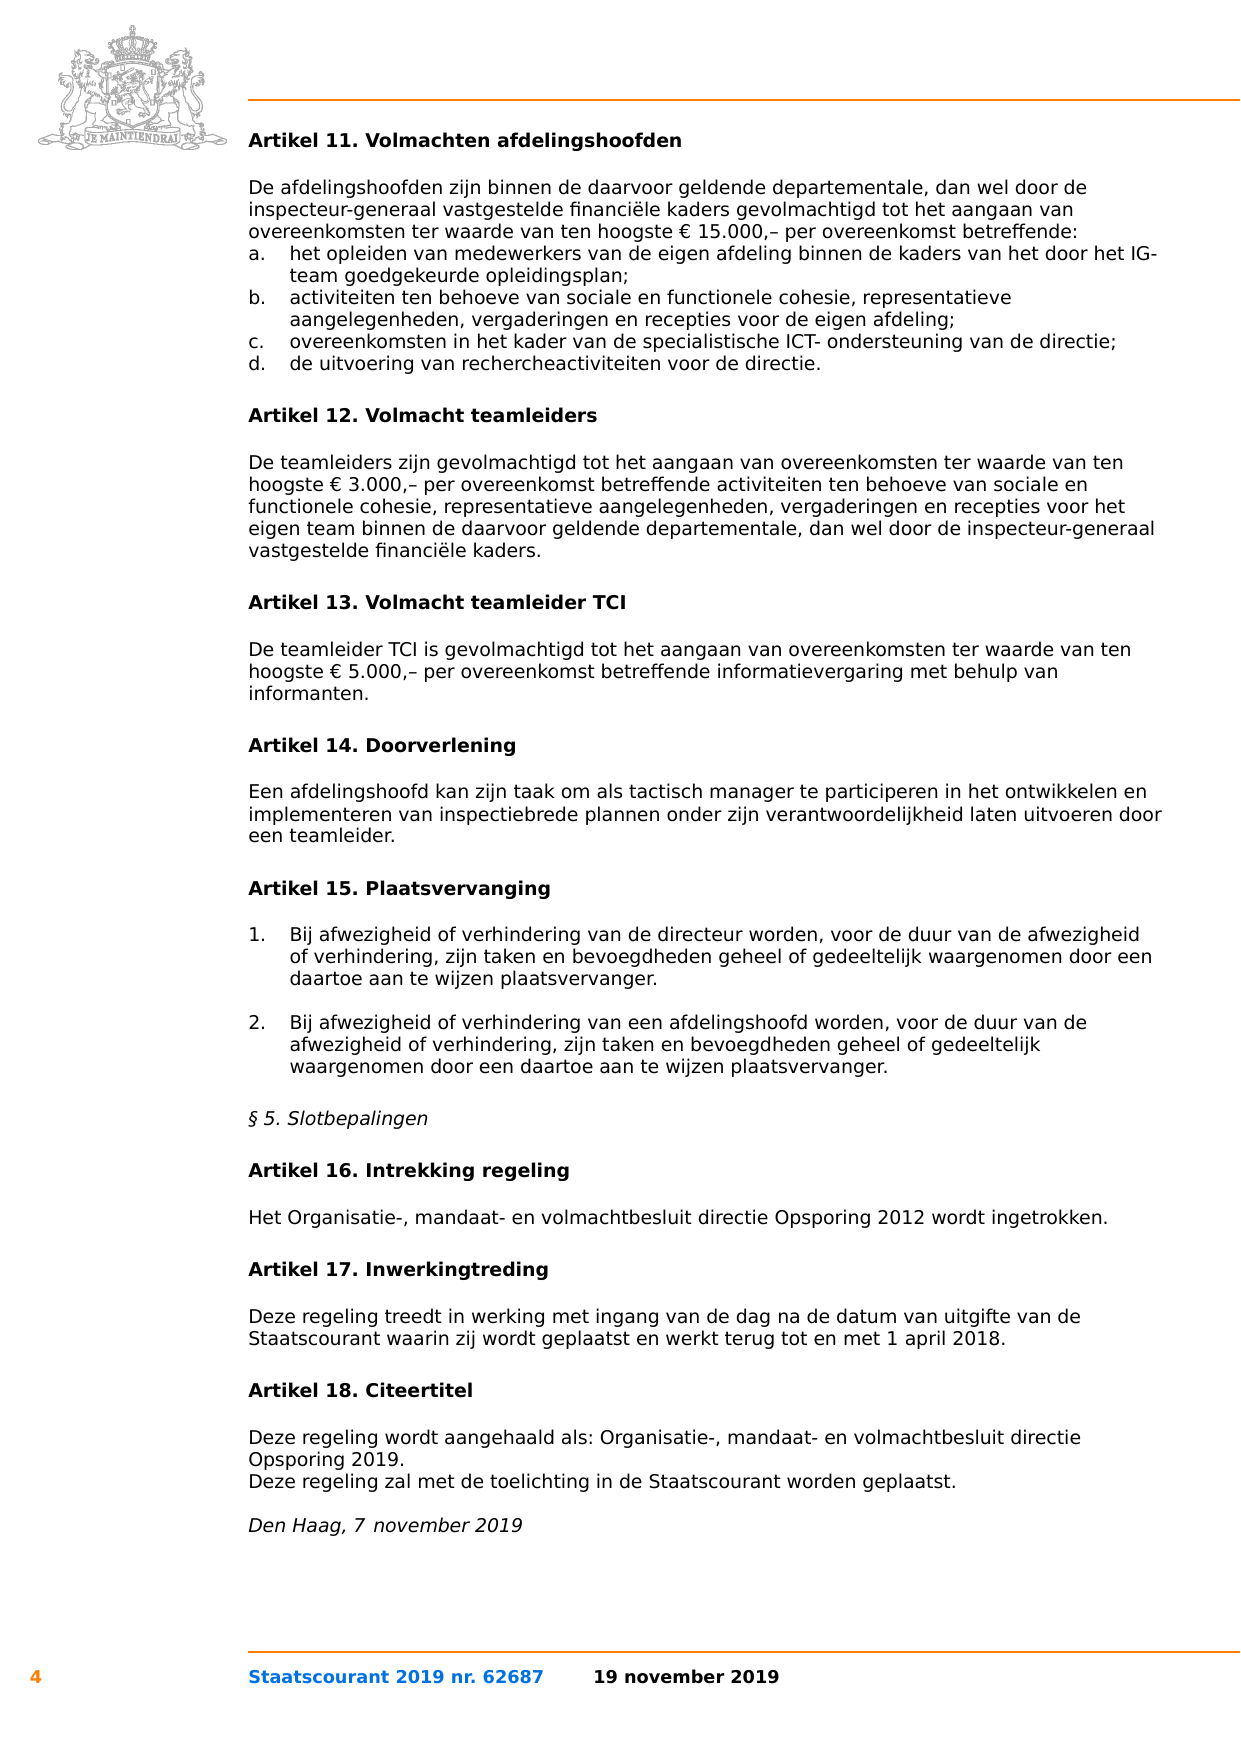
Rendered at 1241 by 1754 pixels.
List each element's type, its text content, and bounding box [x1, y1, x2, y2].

subtitle Artikel 16. Intrekking regeling [248, 1160, 1163, 1182]
text Den Haag, 7 november 2019 [248, 1515, 1163, 1537]
subtitle § 5. Slotbepalingen [248, 1108, 1163, 1130]
text a. het opleiden van medewerkers van de eigen afdeling binnen de kaders van het door het IG-team goedgekeurde opleidingsplan; [248, 243, 1163, 287]
subtitle Artikel 13. Volmacht teamleider TCI [248, 592, 1163, 613]
subtitle Artikel 14. Doorverlening [248, 734, 1163, 756]
subtitle Artikel 12. Volmacht teamleiders [248, 405, 1163, 427]
text Het Organisatie-, mandaat- en volmachtbesluit directie Opsporing 2012 wordt ingetrokken. [248, 1207, 1163, 1229]
text c. overeenkomsten in het kader van de specialistische ICT- ondersteuning van de directie; [248, 331, 1163, 353]
picture [38, 25, 227, 150]
subtitle Artikel 15. Plaatsvervanging [248, 877, 1163, 899]
subtitle Artikel 18. Citeertitel [248, 1380, 1163, 1402]
subtitle Artikel 11. Volmachten afdelingshoofden [248, 130, 1163, 152]
text De afdelingshoofden zijn binnen de daarvoor geldende departementale, dan wel door de inspecteur-generaal vastgestelde financiële kaders gevolmachtigd tot het aangaan van overeenkomsten ter waarde van ten hoogste € 15.000,– per overeenkomst betreffende: [248, 177, 1163, 243]
text De teamleider TCI is gevolmachtigd tot het aangaan van overeenkomsten ter waarde van ten hoogste € 5.000,– per overeenkomst betreffende informatievergaring met behulp van informanten. [248, 638, 1163, 704]
text b. activiteiten ten behoeve van sociale en functionele cohesie, representatieve aangelegenheden, vergaderingen en recepties voor de eigen afdeling; [248, 287, 1163, 331]
text 1. Bij afwezigheid of verhindering van de directeur worden, voor de duur van de afwezigheid of verhindering, zijn taken en bevoegdheden geheel of gedeeltelijk waargenomen door een daartoe aan te wijzen plaatsvervanger. [248, 924, 1163, 990]
text Deze regeling wordt aangehaald als: Organisatie-, mandaat- en volmachtbesluit directie Opsporing 2019. [248, 1427, 1163, 1471]
text Deze regeling treedt in werking met ingang van de dag na de datum van uitgifte van de Staatscourant waarin zij wordt geplaatst en werkt terug tot en met 1 april 2018. [248, 1306, 1163, 1350]
text Deze regeling zal met de toelichting in de Staatscourant worden geplaatst. [248, 1471, 1163, 1493]
text 2. Bij afwezigheid of verhindering van een afdelingshoofd worden, voor de duur van de afwezigheid of verhindering, zijn taken en bevoegdheden geheel of gedeeltelijk waargenomen door een daartoe aan te wijzen plaatsvervanger. [248, 1012, 1163, 1078]
subtitle Artikel 17. Inwerkingtreding [248, 1259, 1163, 1281]
text Een afdelingshoofd kan zijn taak om als tactisch manager te participeren in het ontwikkelen en implementeren van inspectiebrede plannen onder zijn verantwoordelijkheid laten uitvoeren door een teamleider. [248, 781, 1163, 847]
text De teamleiders zijn gevolmachtigd tot het aangaan van overeenkomsten ter waarde van ten hoogste € 3.000,– per overeenkomst betreffende activiteiten ten behoeve van sociale en functionele cohesie, representatieve aangelegenheden, vergaderingen en recepties voor het eigen team binnen de daarvoor geldende departementale, dan wel door de inspecteur-generaal vastgestelde financiële kaders. [248, 452, 1163, 562]
text d. de uitvoering van rechercheactiviteiten voor de directie. [248, 353, 1163, 375]
